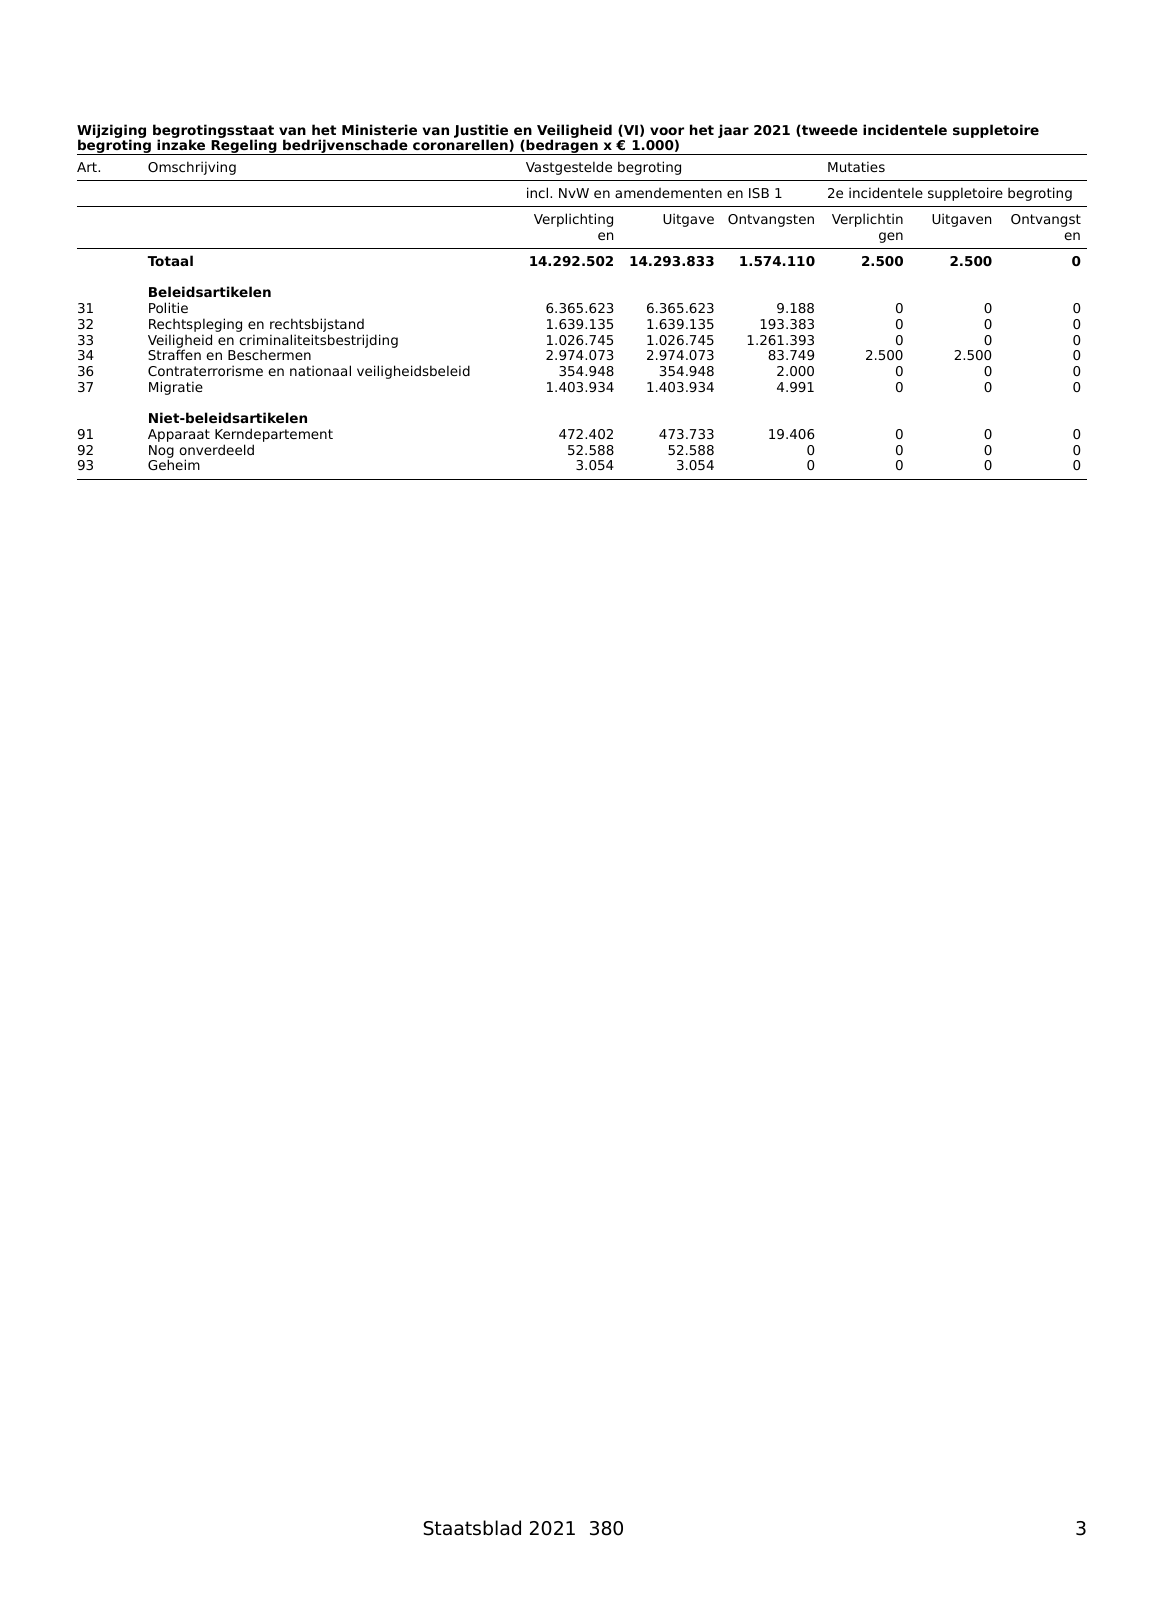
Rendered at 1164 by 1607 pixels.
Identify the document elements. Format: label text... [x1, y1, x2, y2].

table_cell [998, 395, 1087, 411]
table_cell 0 [821, 301, 909, 317]
table_cell [620, 269, 720, 285]
table_cell 83.749 [720, 348, 821, 364]
table_cell Veiligheid en criminaliteitsbestrijding [142, 332, 519, 348]
table_cell 1.639.135 [520, 317, 620, 332]
table_cell 1.026.745 [620, 332, 720, 348]
table_cell 2.500 [821, 249, 909, 269]
table_cell Rechtspleging en rechtsbijstand [142, 317, 519, 332]
table_cell 0 [909, 332, 998, 348]
table_cell [142, 395, 519, 411]
table_cell 0 [909, 443, 998, 458]
table_cell Ontvangsten [998, 207, 1087, 248]
table_cell Apparaat Kerndepartement [142, 427, 519, 442]
table_cell 2.974.073 [520, 348, 620, 364]
table_cell [821, 395, 909, 411]
table_cell Beleidsartikelen [142, 285, 519, 301]
table_cell 1.261.393 [720, 332, 821, 348]
table_cell 0 [821, 364, 909, 379]
table_cell [520, 269, 620, 285]
table_cell Politie [142, 301, 519, 317]
table_cell [998, 411, 1087, 427]
table_cell Uitgaven [909, 207, 998, 248]
table_cell 4.991 [720, 380, 821, 395]
table_cell 0 [998, 348, 1087, 364]
table_cell 472.402 [520, 427, 620, 442]
table_cell Mutaties [821, 155, 1087, 180]
table_cell 1.574.110 [720, 249, 821, 269]
table_cell [821, 285, 909, 301]
table_cell Niet-beleidsartikelen [142, 411, 519, 427]
table_cell 0 [909, 427, 998, 442]
table_cell [620, 395, 720, 411]
table_cell 2e incidentele suppletoire begroting [821, 181, 1087, 206]
table_cell [720, 395, 821, 411]
table_cell [77, 285, 142, 301]
table_cell 0 [909, 458, 998, 478]
table_cell 14.292.502 [520, 249, 620, 269]
table_cell 91 [77, 427, 142, 442]
table_cell Omschrijving [142, 155, 519, 180]
table_cell 19.406 [720, 427, 821, 442]
table_cell 3.054 [620, 458, 720, 478]
table_cell Verplichtingen [821, 207, 909, 248]
table_cell 1.026.745 [520, 332, 620, 348]
table_cell [77, 249, 142, 269]
table_cell Nog onverdeeld [142, 443, 519, 458]
table_cell 3.054 [520, 458, 620, 478]
table_cell incl. NvW en amendementen en ISB 1 [520, 181, 821, 206]
table_cell [909, 285, 998, 301]
table_cell 0 [720, 458, 821, 478]
table_cell 0 [821, 380, 909, 395]
table_cell [821, 411, 909, 427]
table_cell [77, 207, 142, 248]
table_cell 0 [821, 427, 909, 442]
table_cell Migratie [142, 380, 519, 395]
table_cell 2.500 [821, 348, 909, 364]
table_cell [77, 411, 142, 427]
table_cell 0 [909, 364, 998, 379]
table_cell 0 [821, 317, 909, 332]
table_cell [998, 269, 1087, 285]
table_cell 9.188 [720, 301, 821, 317]
table_cell [520, 395, 620, 411]
table_cell 32 [77, 317, 142, 332]
table_cell 0 [998, 380, 1087, 395]
table_cell 52.588 [620, 443, 720, 458]
table_cell 0 [821, 332, 909, 348]
table_cell 6.365.623 [620, 301, 720, 317]
table_cell 37 [77, 380, 142, 395]
table_cell 0 [821, 443, 909, 458]
table_cell 93 [77, 458, 142, 478]
table_cell 0 [909, 317, 998, 332]
table_cell 0 [909, 380, 998, 395]
table_cell 1.403.934 [520, 380, 620, 395]
table_cell 0 [998, 427, 1087, 442]
table_cell Vastgestelde begroting [520, 155, 821, 180]
table_cell 354.948 [620, 364, 720, 379]
table_cell 14.293.833 [620, 249, 720, 269]
table_cell 0 [821, 458, 909, 478]
table_cell Ontvangsten [720, 207, 821, 248]
table_cell 2.974.073 [620, 348, 720, 364]
table_cell [909, 411, 998, 427]
table_cell Geheim [142, 458, 519, 478]
table_cell 52.588 [520, 443, 620, 458]
table_cell 0 [998, 458, 1087, 478]
table_cell 1.639.135 [620, 317, 720, 332]
table_cell [620, 411, 720, 427]
table_cell Straffen en Beschermen [142, 348, 519, 364]
table_cell 354.948 [520, 364, 620, 379]
table_cell 473.733 [620, 427, 720, 442]
table_cell [620, 285, 720, 301]
table_cell [520, 285, 620, 301]
table_cell [142, 181, 519, 206]
table_cell Verplichtingen [520, 207, 620, 248]
table_cell 92 [77, 443, 142, 458]
table_cell 0 [720, 443, 821, 458]
table_cell [720, 285, 821, 301]
table_cell 0 [998, 249, 1087, 269]
table_cell [142, 207, 519, 248]
table_cell 34 [77, 348, 142, 364]
table_cell Totaal [142, 249, 519, 269]
table_cell [998, 285, 1087, 301]
table_cell 0 [998, 443, 1087, 458]
table_cell 36 [77, 364, 142, 379]
table_cell 33 [77, 332, 142, 348]
table_cell Uitgave [620, 207, 720, 248]
table_cell [720, 269, 821, 285]
table_cell [909, 269, 998, 285]
table_cell [821, 269, 909, 285]
table_cell 0 [998, 317, 1087, 332]
table_cell [77, 395, 142, 411]
table_cell 0 [998, 364, 1087, 379]
table_cell 193.383 [720, 317, 821, 332]
table_cell 0 [998, 332, 1087, 348]
table_cell [77, 269, 142, 285]
table_cell 6.365.623 [520, 301, 620, 317]
table_cell [720, 411, 821, 427]
table_cell 2.000 [720, 364, 821, 379]
table_cell 0 [998, 301, 1087, 317]
table_cell 1.403.934 [620, 380, 720, 395]
table_cell [142, 269, 519, 285]
table_cell 31 [77, 301, 142, 317]
table_cell [909, 395, 998, 411]
table_cell [77, 181, 142, 206]
table_cell [520, 411, 620, 427]
table_cell 0 [909, 301, 998, 317]
table_cell Contraterrorisme en nationaal veiligheidsbeleid [142, 364, 519, 379]
table_cell 2.500 [909, 249, 998, 269]
table_header Wijziging begrotingsstaat van het Ministerie van Justitie en Veiligheid (VI) voor het jaar 2021 (tweede incidentele suppletoire begroting inzake Regeling bedrijvenschade coronarellen) (bedragen x € 1.000) [77, 122, 1087, 154]
table_cell 2.500 [909, 348, 998, 364]
table_cell Art. [77, 155, 142, 180]
